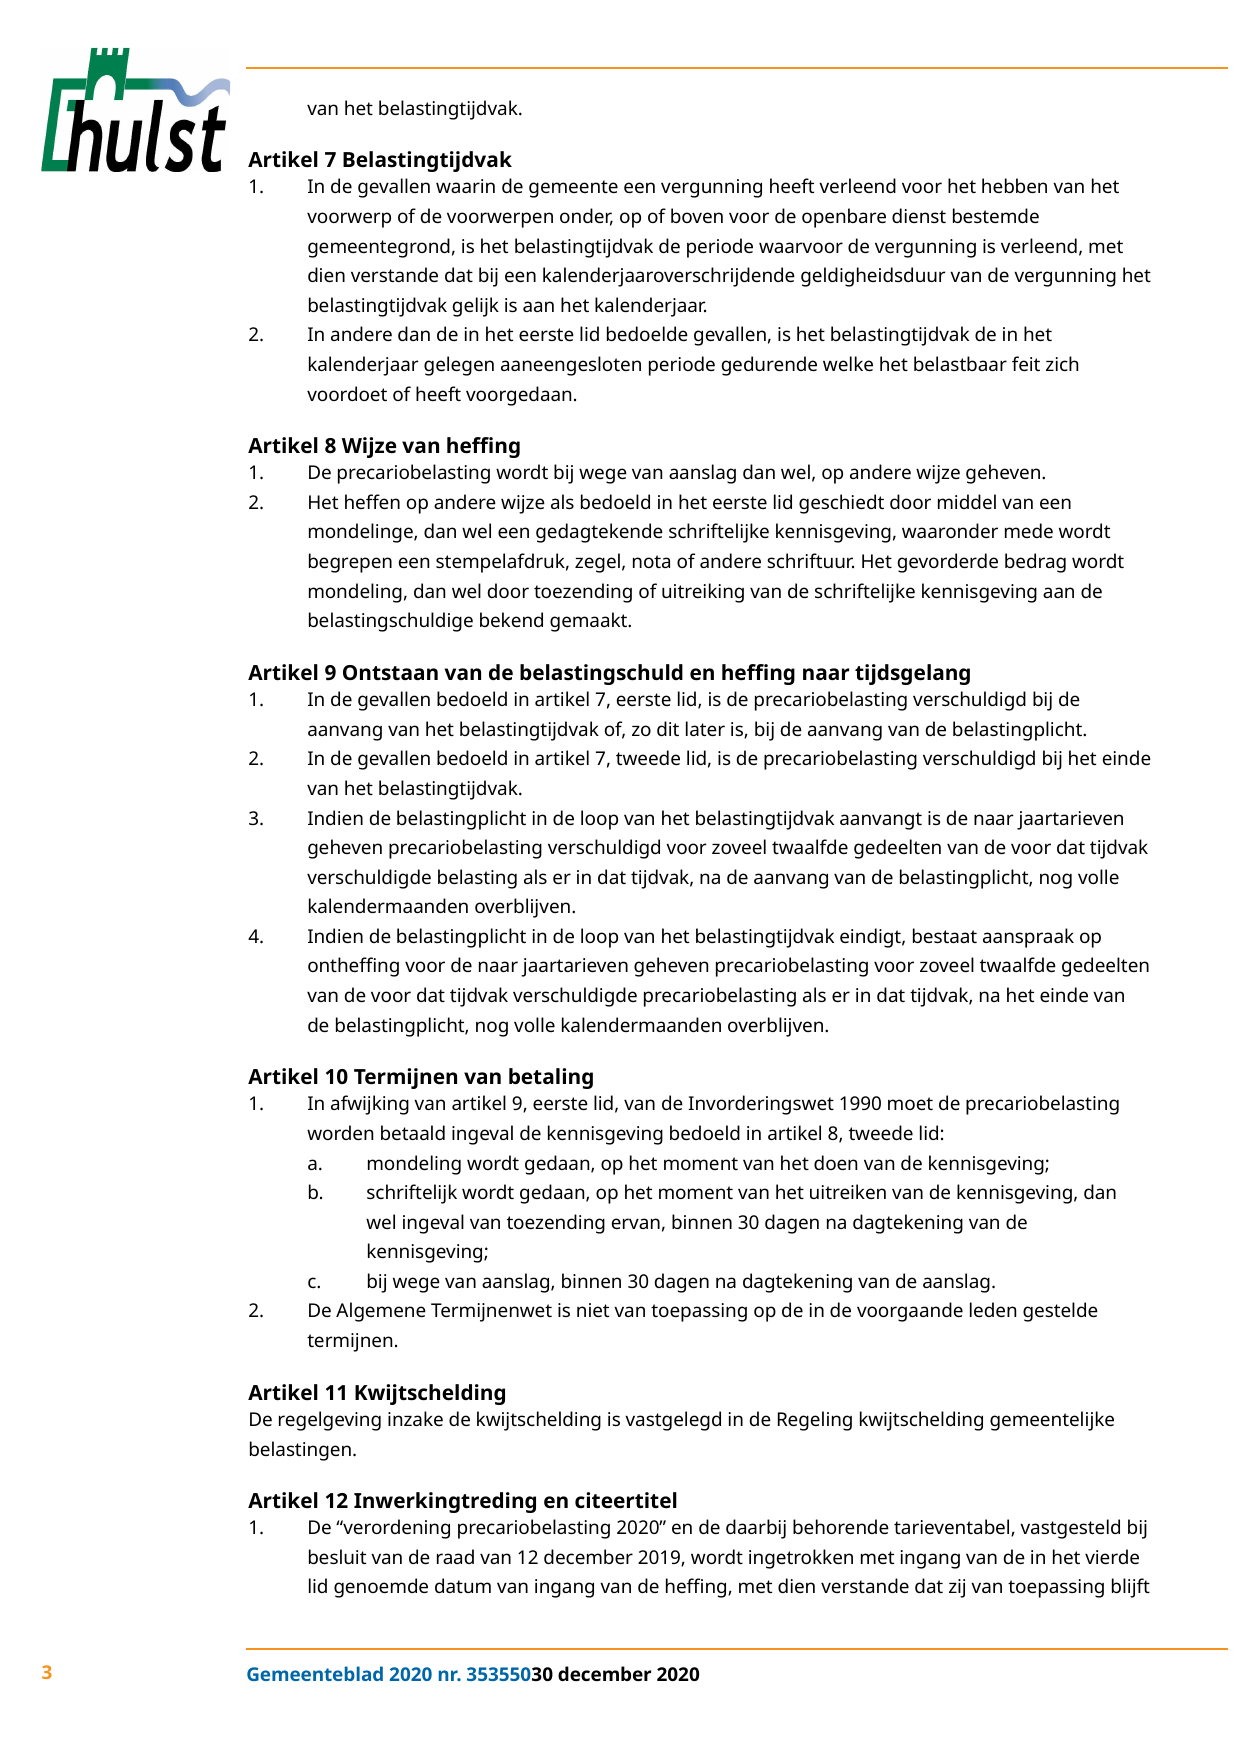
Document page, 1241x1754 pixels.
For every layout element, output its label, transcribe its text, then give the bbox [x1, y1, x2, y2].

list Indien de belastingplicht in de loop van het belastingtijdvak aanvangt is de naar jaartarieven geheven precariobelasting verschuldigd voor zoveel twaalfde gedeelten van de voor dat tijdvak verschuldigde belasting als er in dat tijdvak, na de aanvang van de belastingplicht, nog volle kalendermaanden overblijven. [248, 805, 1152, 919]
list Indien de belastingplicht in de loop van het belastingtijdvak eindigt, bestaat aanspraak op ontheffing voor de naar jaartarieven geheven precariobelasting voor zoveel twaalfde gedeelten van de voor dat tijdvak verschuldigde precariobelasting als er in dat tijdvak, na het einde van de belastingplicht, nog volle kalendermaanden overblijven. [248, 923, 1152, 1037]
list In afwijking van artikel 9, eerste lid, van de Invorderingswet 1990 moet de precariobelasting worden betaald ingeval de kennisgeving bedoeld in artikel 8, tweede lid: [248, 1091, 1152, 1146]
text De regelgeving inzake de kwijtschelding is vastgelegd in de Regeling kwijtschelding gemeentelijke belastingen. [248, 1406, 1152, 1461]
list mondeling wordt gedaan, op het moment van het doen van de kennisgeving; [307, 1150, 1152, 1176]
list De precariobelasting wordt bij wege van aanslag dan wel, op andere wijze geheven. [248, 459, 1152, 485]
text Artikel 8 Wijze van heffing [248, 431, 1152, 459]
text Artikel 10 Termijnen van betaling [248, 1062, 1152, 1091]
text Artikel 9 Ontstaan van de belastingschuld en heffing naar tijdsgelang [248, 658, 1152, 686]
text Artikel 11 Kwijtschelding [248, 1378, 1152, 1406]
list In de gevallen bedoeld in artikel 7, eerste lid, is de precariobelasting verschuldigd bij de aanvang van het belastingtijdvak of, zo dit later is, bij de aanvang van de belastingplicht. [248, 686, 1152, 742]
text Artikel 7 Belastingtijdvak [248, 145, 1152, 174]
list Het heffen op andere wijze als bedoeld in het eerste lid geschiedt door middel van een mondelinge, dan wel een gedagtekende schriftelijke kennisgeving, waaronder mede wordt begrepen een stempelafdruk, zegel, nota of andere schriftuur. Het gevorderde bedrag wordt mondeling, dan wel door toezending of uitreiking van de schriftelijke kennisgeving aan de belastingschuldige bekend gemaakt. [248, 489, 1152, 633]
picture [41, 47, 231, 172]
list De “verordening precariobelasting 2020” en de daarbij behorende tarieventabel, vastgesteld bij besluit van de raad van 12 december 2019, wordt ingetrokken met ingang van de in het vierde lid genoemde datum van ingang van de heffing, met dien verstande dat zij van toepassing blijft [248, 1514, 1152, 1599]
list In andere dan de in het eerste lid bedoelde gevallen, is het belastingtijdvak de in het kalenderjaar gelegen aaneengesloten periode gedurende welke het belastbaar feit zich voordoet of heeft voorgedaan. [248, 322, 1152, 406]
list In de gevallen bedoeld in artikel 7, tweede lid, is de precariobelasting verschuldigd bij het einde van het belastingtijdvak. [248, 746, 1152, 801]
list van het belastingtijdvak. [248, 95, 1152, 121]
text Artikel 12 Inwerkingtreding en citeertitel [248, 1486, 1152, 1514]
list De Algemene Termijnenwet is niet van toepassing op de in de voorgaande leden gestelde termijnen. [248, 1298, 1152, 1353]
list schriftelijk wordt gedaan, op het moment van het uitreiken van de kennisgeving, dan wel ingeval van toezending ervan, binnen 30 dagen na dagtekening van de kennisgeving; [307, 1179, 1152, 1264]
list In de gevallen waarin de gemeente een vergunning heeft verleend voor het hebben van het voorwerp of de voorwerpen onder, op of boven voor de openbare dienst bestemde gemeentegrond, is het belastingtijdvak de periode waarvoor de vergunning is verleend, met dien verstande dat bij een kalenderjaaroverschrijdende geldigheidsduur van de vergunning het belastingtijdvak gelijk is aan het kalenderjaar. [248, 174, 1152, 318]
list bij wege van aanslag, binnen 30 dagen na dagtekening van de aanslag. [307, 1268, 1152, 1294]
